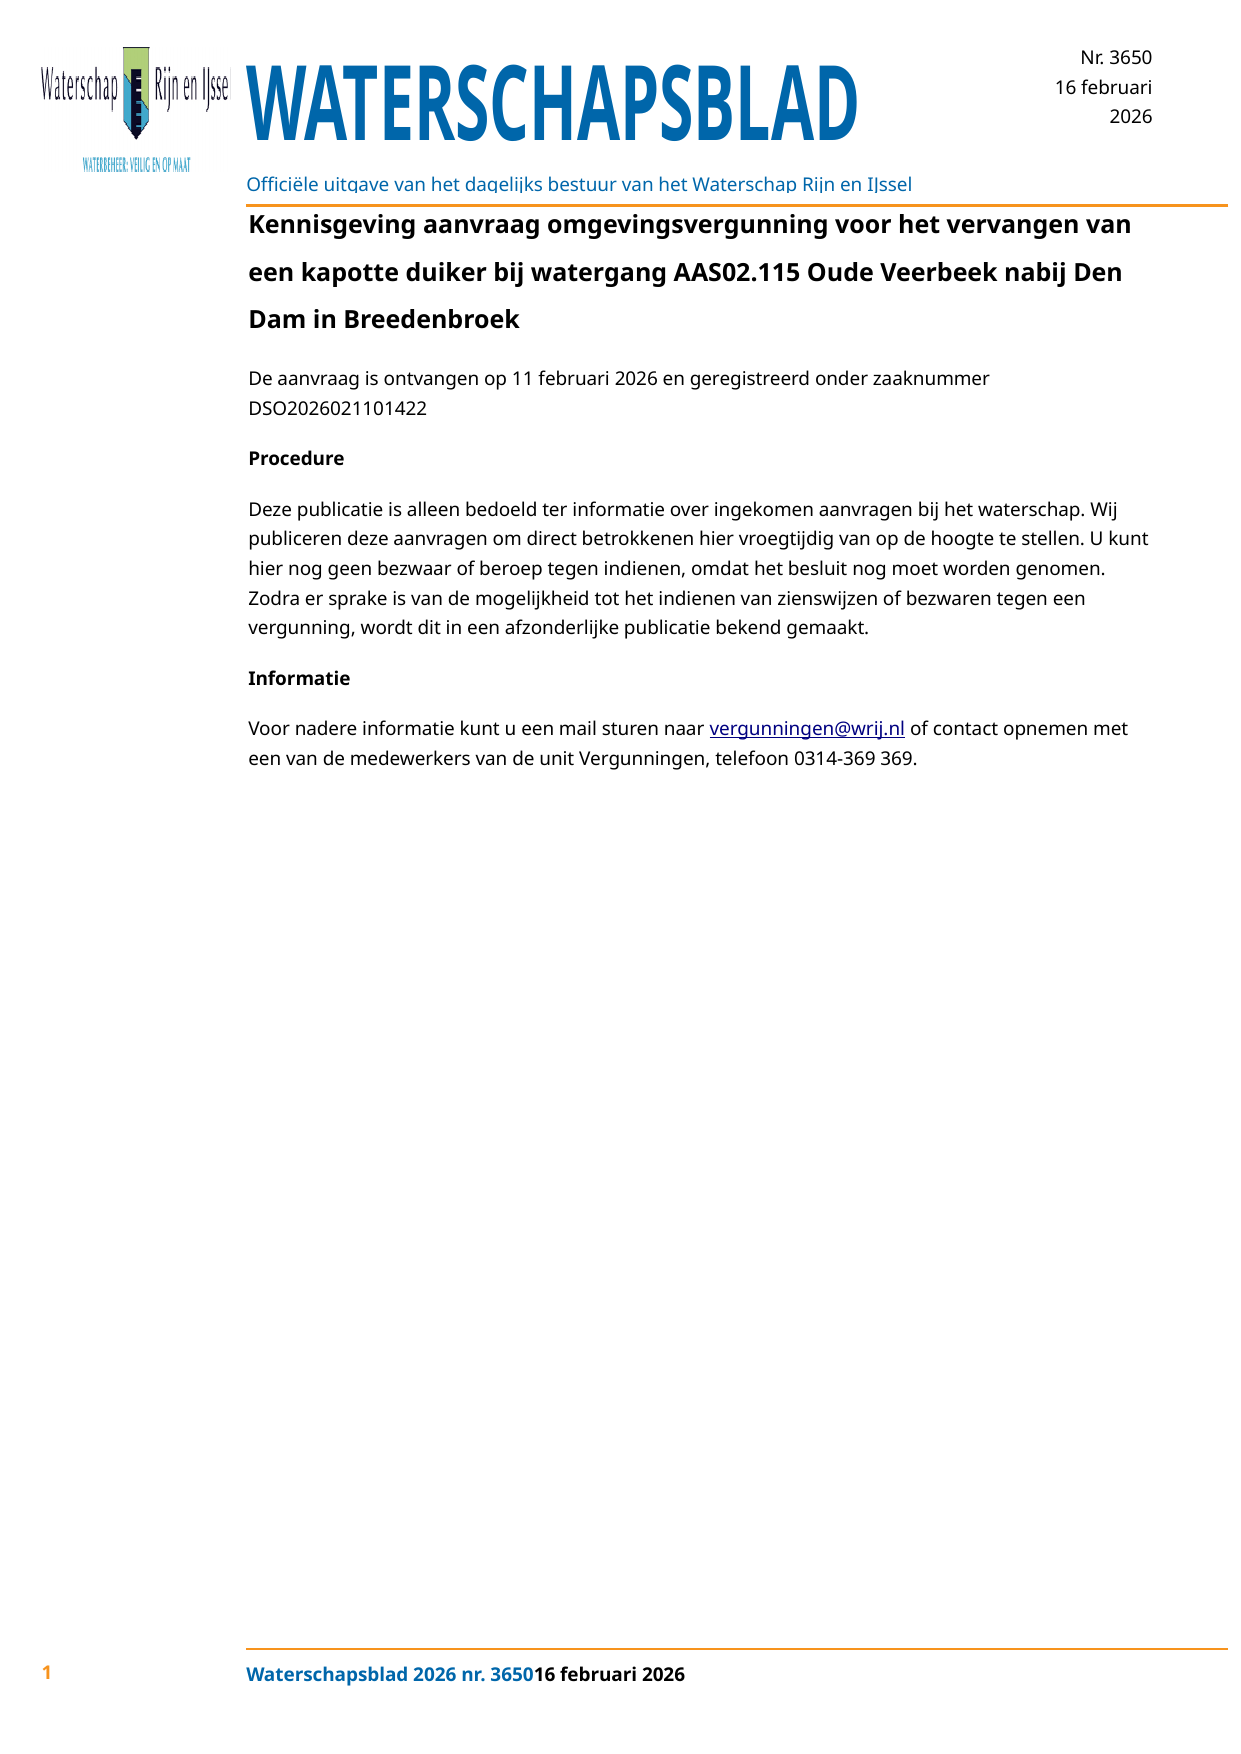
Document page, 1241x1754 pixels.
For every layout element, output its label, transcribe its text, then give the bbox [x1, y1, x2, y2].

text Kennisgeving aanvraag omgevingsvergunning voor het vervangen van een kapotte duiker bij watergang AAS02.115 Oude Veerbeek nabij Den Dam in Breedenbroek [248, 207, 1152, 336]
text Voor nadere informatie kunt u een mail sturen naar vergunningen@wrij.nl of contact opnemen met een van de medewerkers van de unit Vergunningen, telefoon 0314-369 369. [248, 715, 1152, 770]
text De aanvraag is ontvangen op 11 februari 2026 en geregistreerd onder zaaknummer DSO2026021101422 [248, 366, 1152, 421]
text Informatie [248, 665, 1152, 690]
text Procedure [248, 446, 1152, 471]
picture [41, 47, 231, 172]
text Deze publicatie is alleen bedoeld ter informatie over ingekomen aanvragen bij het waterschap. Wij publiceren deze aanvragen om direct betrokkenen hier vroegtijdig van op de hoogte te stellen. U kunt hier nog geen bezwaar of beroep tegen indienen, omdat het besluit nog moet worden genomen. Zodra er sprake is van de mogelijkheid tot het indienen van zienswijzen of bezwaren tegen een vergunning, wordt dit in een afzonderlijke publicatie bekend gemaakt. [248, 496, 1152, 640]
